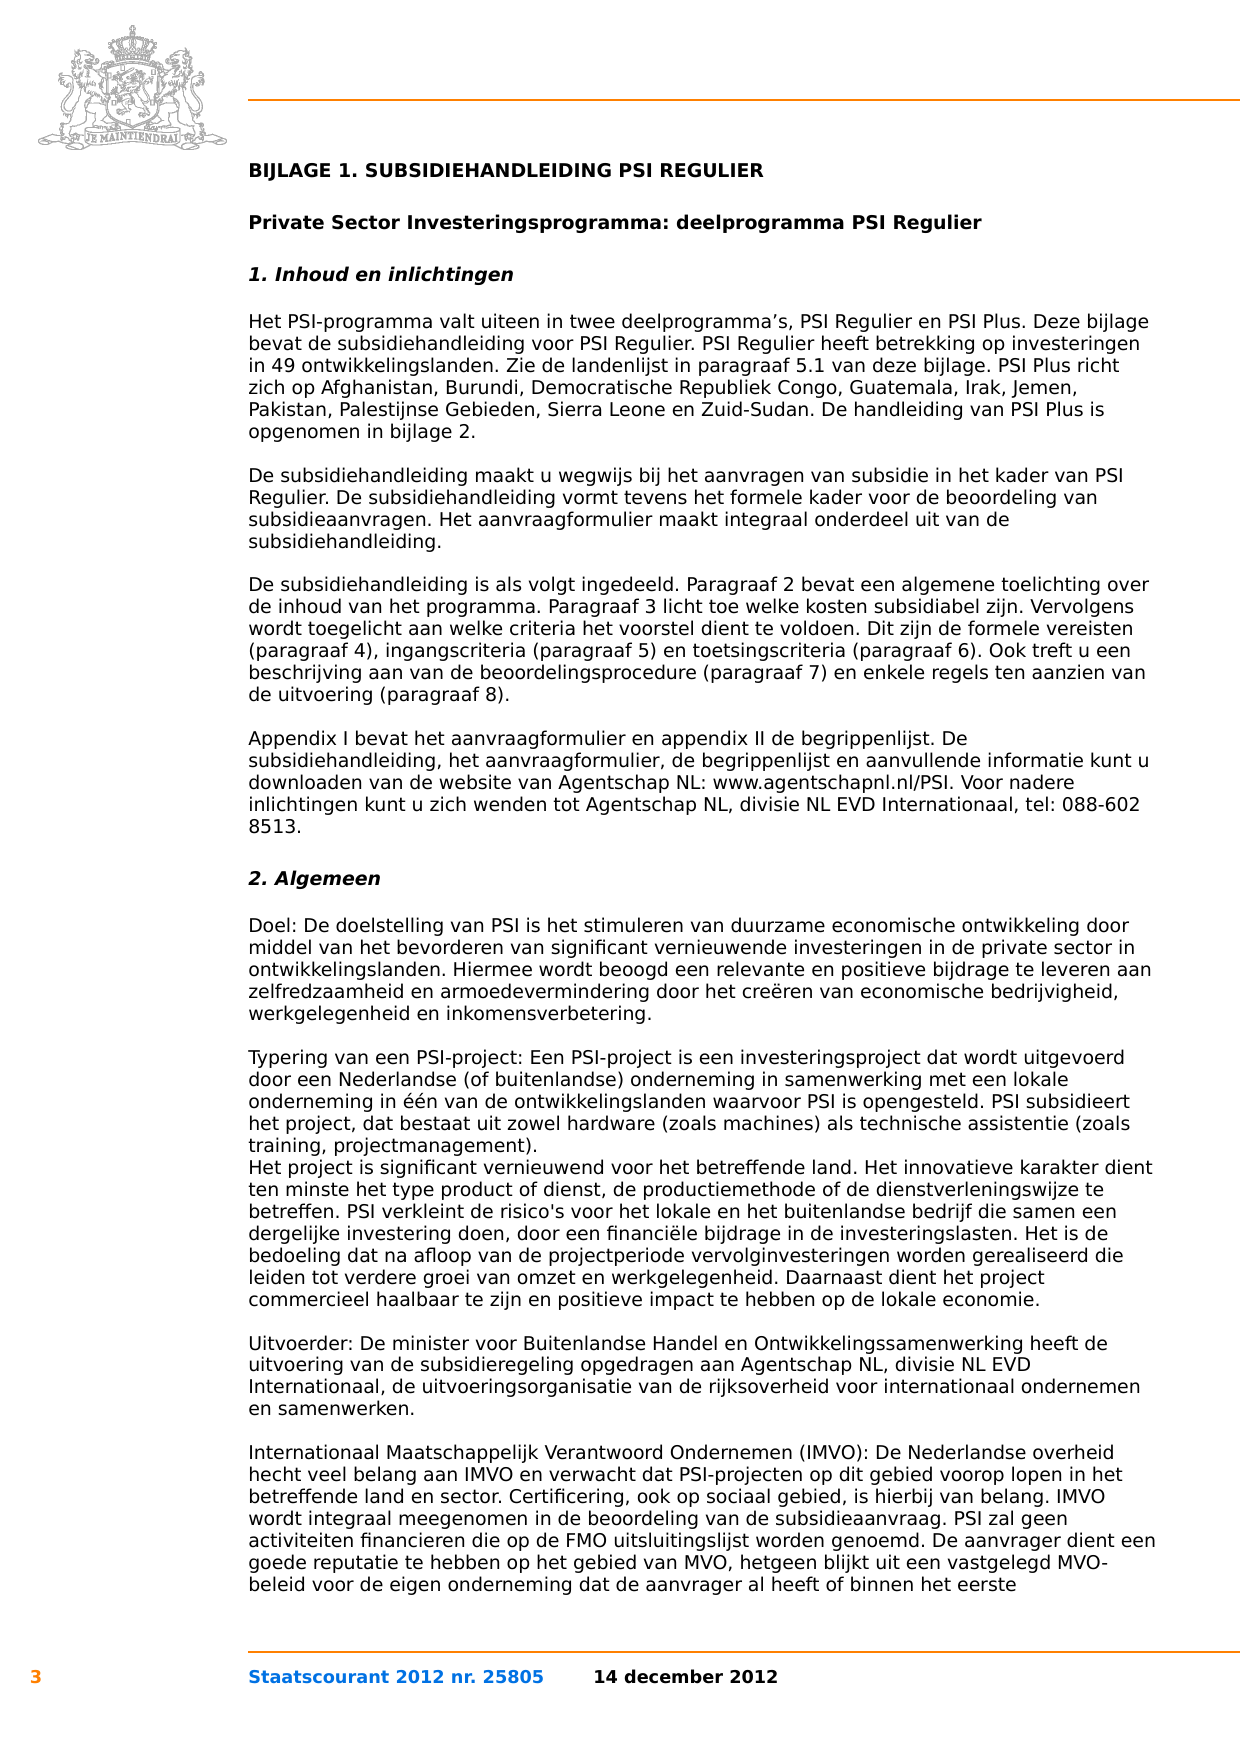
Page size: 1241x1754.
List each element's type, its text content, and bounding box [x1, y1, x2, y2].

text Appendix I bevat het aanvraagformulier en appendix II de begrippenlijst. De subsidiehandleiding, het aanvraagformulier, de begrippenlijst en aanvullende informatie kunt u downloaden van de website van Agentschap NL: www.agentschapnl.nl/PSI. Voor nadere inlichtingen kunt u zich wenden tot Agentschap NL, divisie NL EVD Internationaal, tel: 088-602 8513. [248, 728, 1163, 838]
picture [38, 25, 227, 150]
subtitle Private Sector Investeringsprogramma: deelprogramma PSI Regulier [248, 212, 1163, 234]
text Het project is significant vernieuwend voor het betreffende land. Het innovatieve karakter dient ten minste het type product of dienst, de productiemethode of de dienstverleningswijze te betreffen. PSI verkleint de risico's voor het lokale en het buitenlandse bedrijf die samen een dergelijke investering doen, door een financiële bijdrage in de investeringslasten. Het is de bedoeling dat na afloop van de projectperiode vervolginvesteringen worden gerealiseerd die leiden tot verdere groei van omzet en werkgelegenheid. Daarnaast dient het project commercieel haalbaar te zijn en positieve impact te hebben op de lokale economie. [248, 1157, 1163, 1311]
subtitle BIJLAGE 1. SUBSIDIEHANDLEIDING PSI REGULIER [248, 160, 1163, 182]
text Doel: De doelstelling van PSI is het stimuleren van duurzame economische ontwikkeling door middel van het bevorderen van significant vernieuwende investeringen in de private sector in ontwikkelingslanden. Hiermee wordt beoogd een relevante en positieve bijdrage te leveren aan zelfredzaamheid en armoedevermindering door het creëren van economische bedrijvigheid, werkgelegenheid en inkomensverbetering. [248, 915, 1163, 1025]
text Het PSI-programma valt uiteen in twee deelprogramma’s, PSI Regulier en PSI Plus. Deze bijlage bevat de subsidiehandleiding voor PSI Regulier. PSI Regulier heeft betrekking op investeringen in 49 ontwikkelingslanden. Zie de landenlijst in paragraaf 5.1 van deze bijlage. PSI Plus richt zich op Afghanistan, Burundi, Democratische Republiek Congo, Guatemala, Irak, Jemen, Pakistan, Palestijnse Gebieden, Sierra Leone en Zuid-Sudan. De handleiding van PSI Plus is opgenomen in bijlage 2. [248, 311, 1163, 443]
subtitle 2. Algemeen [248, 868, 1163, 890]
subtitle 1. Inhoud en inlichtingen [248, 264, 1163, 286]
text De subsidiehandleiding maakt u wegwijs bij het aanvragen van subsidie in het kader van PSI Regulier. De subsidiehandleiding vormt tevens het formele kader voor de beoordeling van subsidieaanvragen. Het aanvraagformulier maakt integraal onderdeel uit van de subsidiehandleiding. [248, 464, 1163, 552]
text Typering van een PSI-project: Een PSI-project is een investeringsproject dat wordt uitgevoerd door een Nederlandse (of buitenlandse) onderneming in samenwerking met een lokale onderneming in één van de ontwikkelingslanden waarvoor PSI is opengesteld. PSI subsidieert het project, dat bestaat uit zowel hardware (zoals machines) als technische assistentie (zoals training, projectmanagement). [248, 1047, 1163, 1157]
text Internationaal Maatschappelijk Verantwoord Ondernemen (IMVO): De Nederlandse overheid hecht veel belang aan IMVO en verwacht dat PSI-projecten op dit gebied voorop lopen in het betreffende land en sector. Certificering, ook op sociaal gebied, is hierbij van belang. IMVO wordt integraal meegenomen in de beoordeling van de subsidieaanvraag. PSI zal geen activiteiten financieren die op de FMO uitsluitingslijst worden genoemd. De aanvrager dient een goede reputatie te hebben op het gebied van MVO, hetgeen blijkt uit een vastgelegd MVO-beleid voor de eigen onderneming dat de aanvrager al heeft of binnen het eerste [248, 1442, 1163, 1596]
text De subsidiehandleiding is als volgt ingedeeld. Paragraaf 2 bevat een algemene toelichting over de inhoud van het programma. Paragraaf 3 licht toe welke kosten subsidiabel zijn. Vervolgens wordt toegelicht aan welke criteria het voorstel dient te voldoen. Dit zijn de formele vereisten (paragraaf 4), ingangscriteria (paragraaf 5) en toetsingscriteria (paragraaf 6). Ook treft u een beschrijving aan van de beoordelingsprocedure (paragraaf 7) en enkele regels ten aanzien van de uitvoering (paragraaf 8). [248, 574, 1163, 706]
text Uitvoerder: De minister voor Buitenlandse Handel en Ontwikkelingssamenwerking heeft de uitvoering van de subsidieregeling opgedragen aan Agentschap NL, divisie NL EVD Internationaal, de uitvoeringsorganisatie van de rijksoverheid voor internationaal ondernemen en samenwerken. [248, 1332, 1163, 1420]
